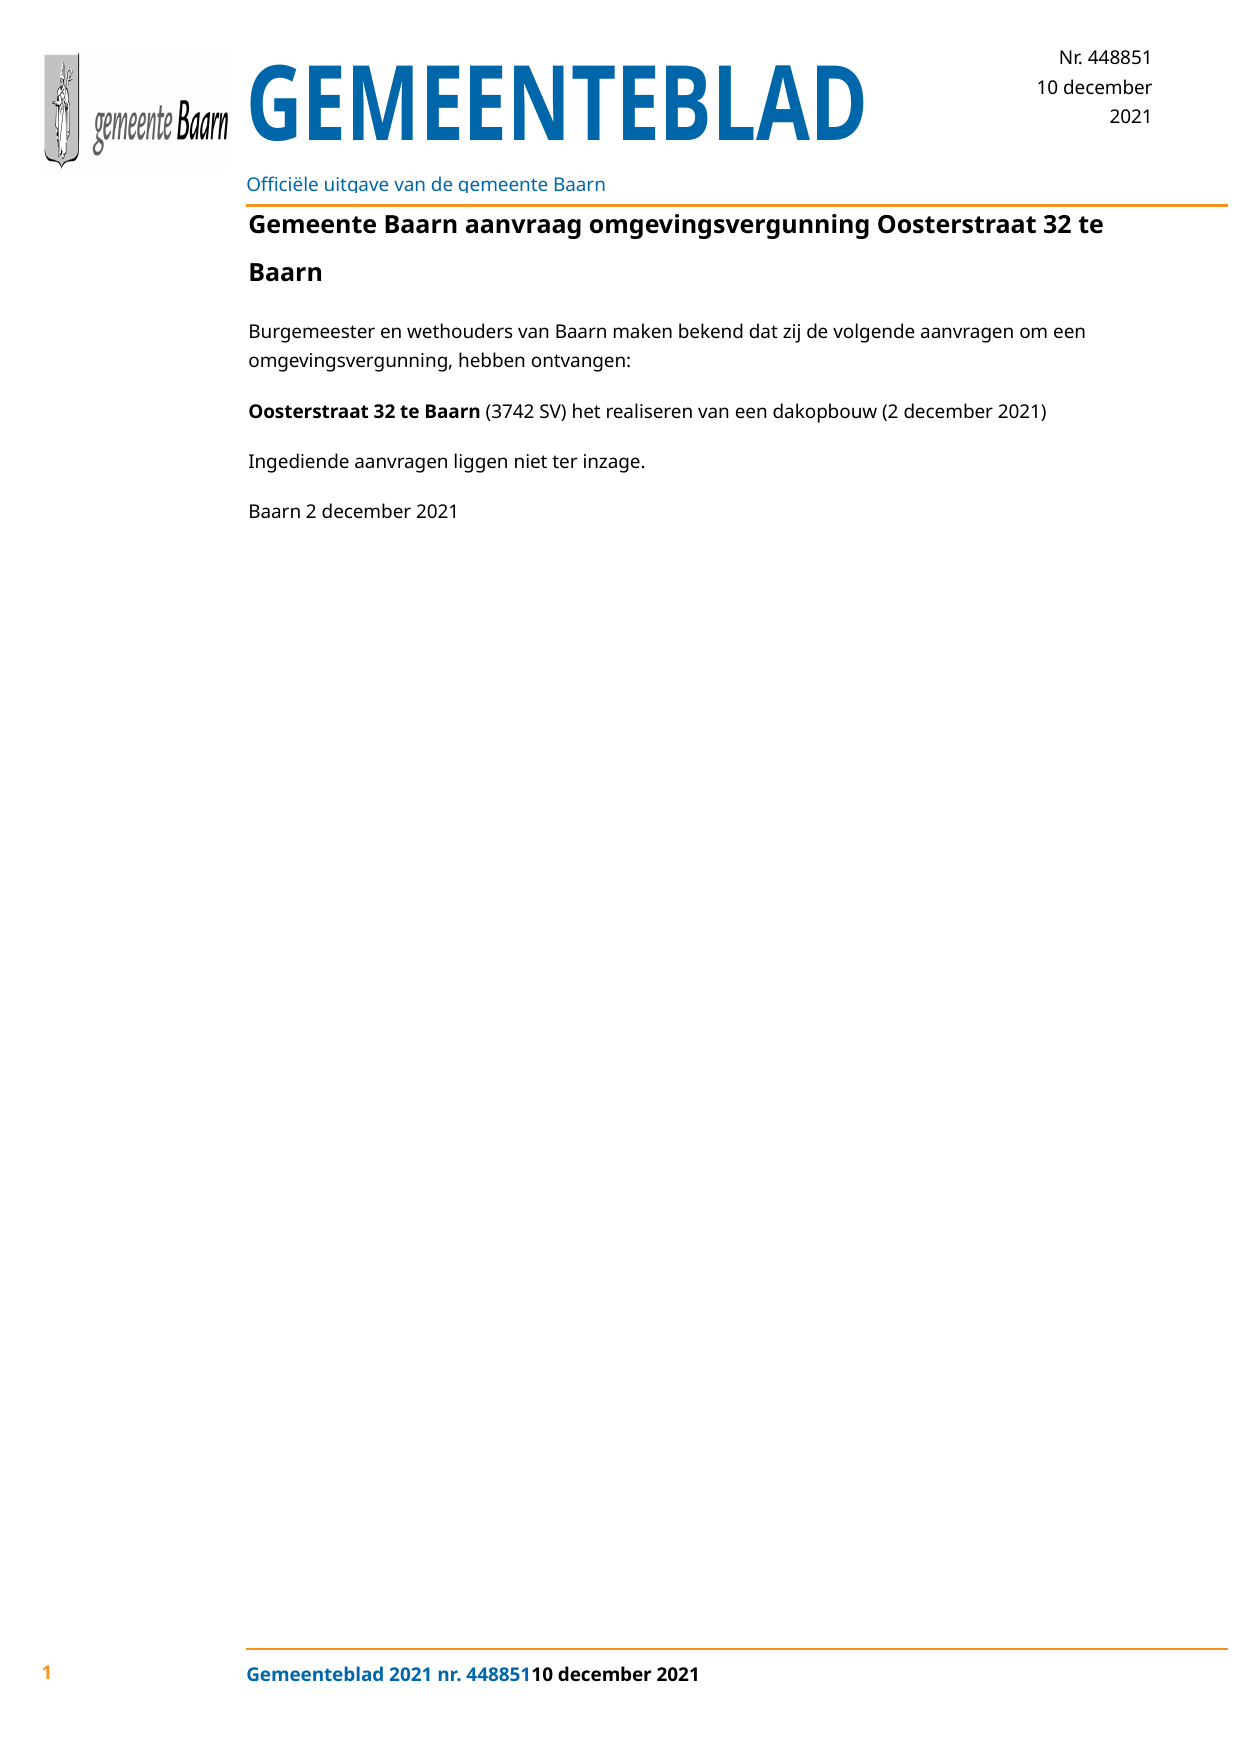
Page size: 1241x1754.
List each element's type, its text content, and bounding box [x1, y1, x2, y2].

text Gemeente Baarn aanvraag omgevingsvergunning Oosterstraat 32 te Baarn [248, 207, 1152, 288]
text Baarn 2 december 2021 [248, 499, 1152, 524]
picture [41, 47, 231, 172]
text Ingediende aanvragen liggen niet ter inzage. [248, 448, 1152, 474]
text Oosterstraat 32 te Baarn (3742 SV) het realiseren van een dakopbouw (2 december 2021) [248, 398, 1152, 424]
text Burgemeester en wethouders van Baarn maken bekend dat zij de volgende aanvragen om een omgevingsvergunning, hebben ontvangen: [248, 318, 1152, 373]
